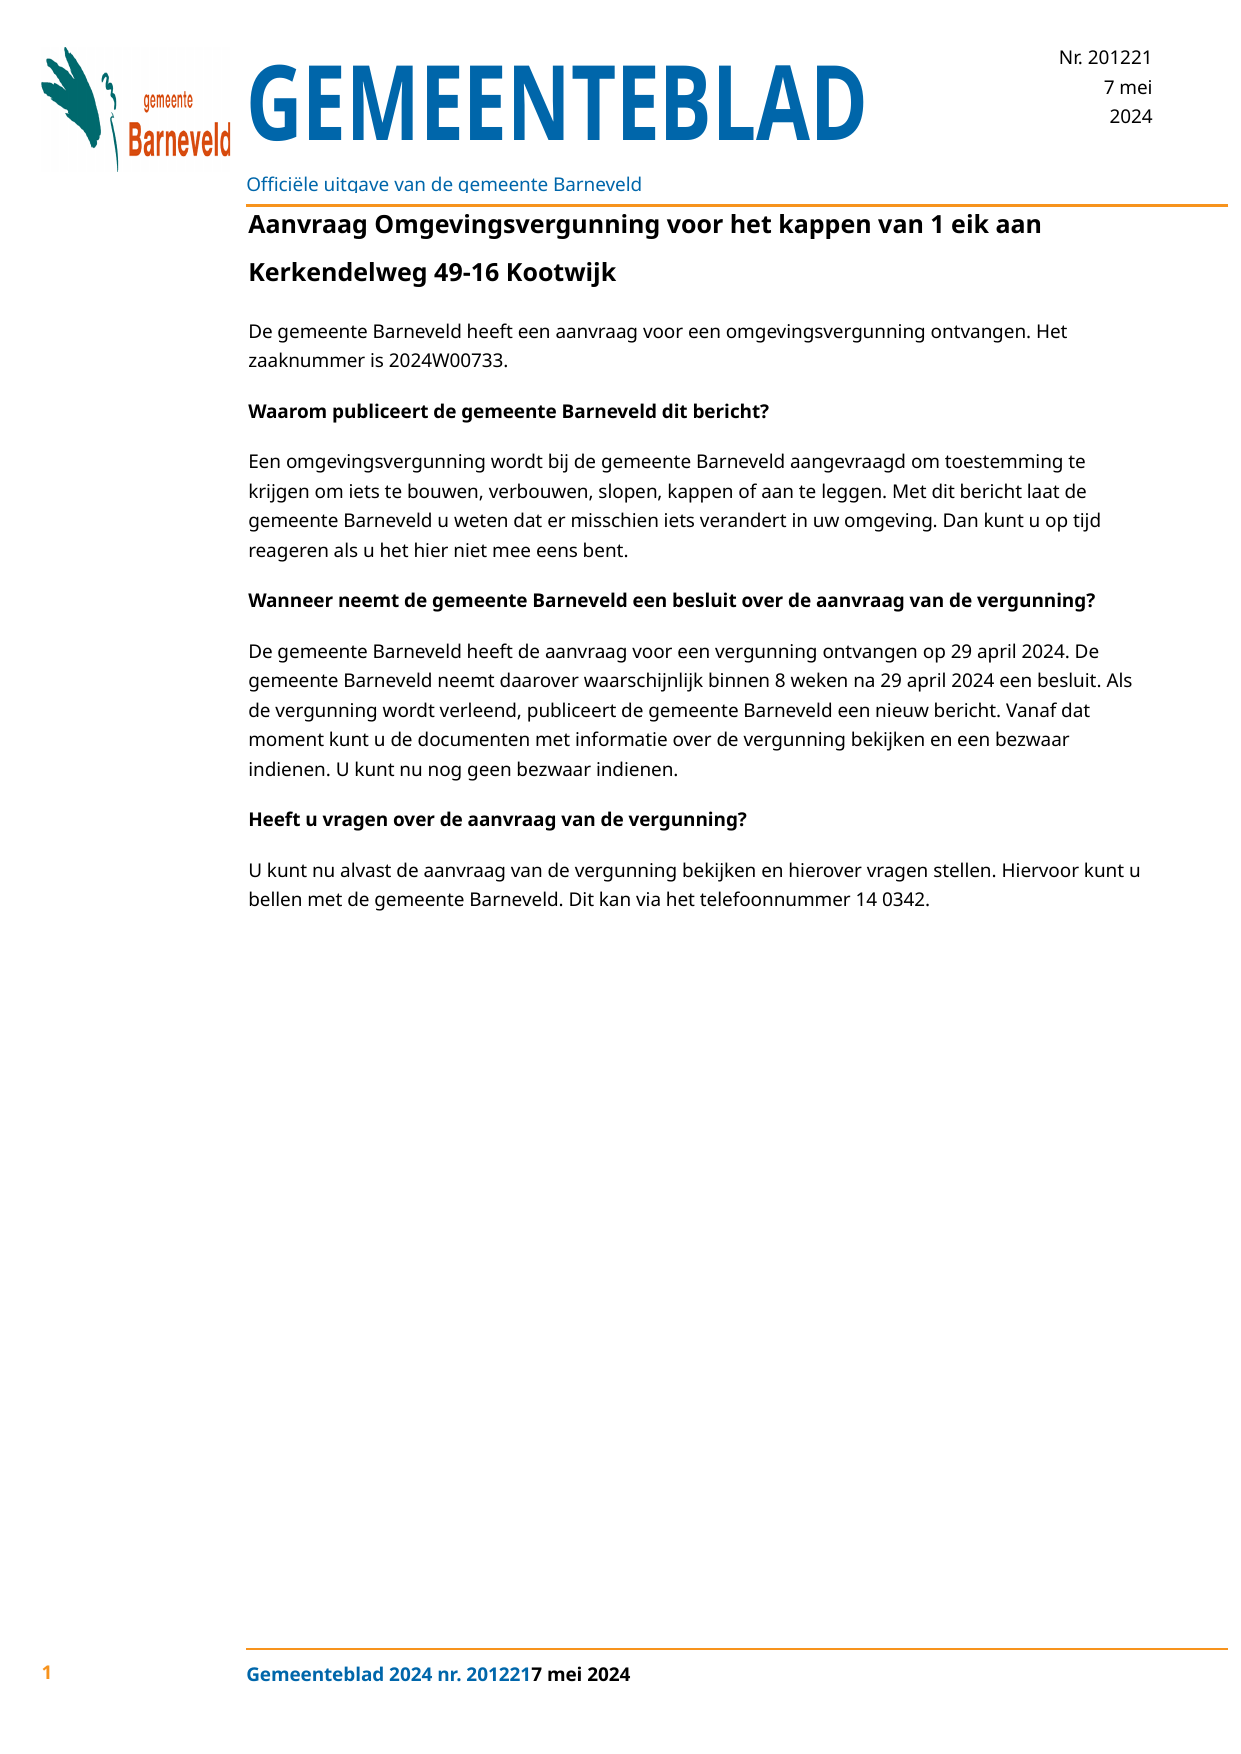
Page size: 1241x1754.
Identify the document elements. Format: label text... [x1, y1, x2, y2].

text De gemeente Barneveld heeft een aanvraag voor een omgevingsvergunning ontvangen. Het zaaknummer is 2024W00733. [248, 318, 1152, 373]
text Een omgevingsvergunning wordt bij de gemeente Barneveld aangevraagd om toestemming te krijgen om iets te bouwen, verbouwen, slopen, kappen of aan te leggen. Met dit bericht laat de gemeente Barneveld u weten dat er misschien iets verandert in uw omgeving. Dan kunt u op tijd reageren als u het hier niet mee eens bent. [248, 448, 1152, 563]
text U kunt nu alvast de aanvraag van de vergunning bekijken en hierover vragen stellen. Hiervoor kunt u bellen met de gemeente Barneveld. Dit kan via het telefoonnummer 14 0342. [248, 857, 1152, 912]
text Waarom publiceert de gemeente Barneveld dit bericht? [248, 398, 1152, 424]
text Wanneer neemt de gemeente Barneveld een besluit over de aanvraag van de vergunning? [248, 587, 1152, 613]
picture [41, 47, 231, 172]
text Aanvraag Omgevingsvergunning voor het kappen van 1 eik aan Kerkendelweg 49-16 Kootwijk [248, 207, 1152, 288]
text Heeft u vragen over de aanvraag van de vergunning? [248, 807, 1152, 832]
text De gemeente Barneveld heeft de aanvraag voor een vergunning ontvangen op 29 april 2024. De gemeente Barneveld neemt daarover waarschijnlijk binnen 8 weken na 29 april 2024 een besluit. Als de vergunning wordt verleend, publiceert de gemeente Barneveld een nieuw bericht. Vanaf dat moment kunt u de documenten met informatie over de vergunning bekijken en een bezwaar indienen. U kunt nu nog geen bezwaar indienen. [248, 638, 1152, 782]
